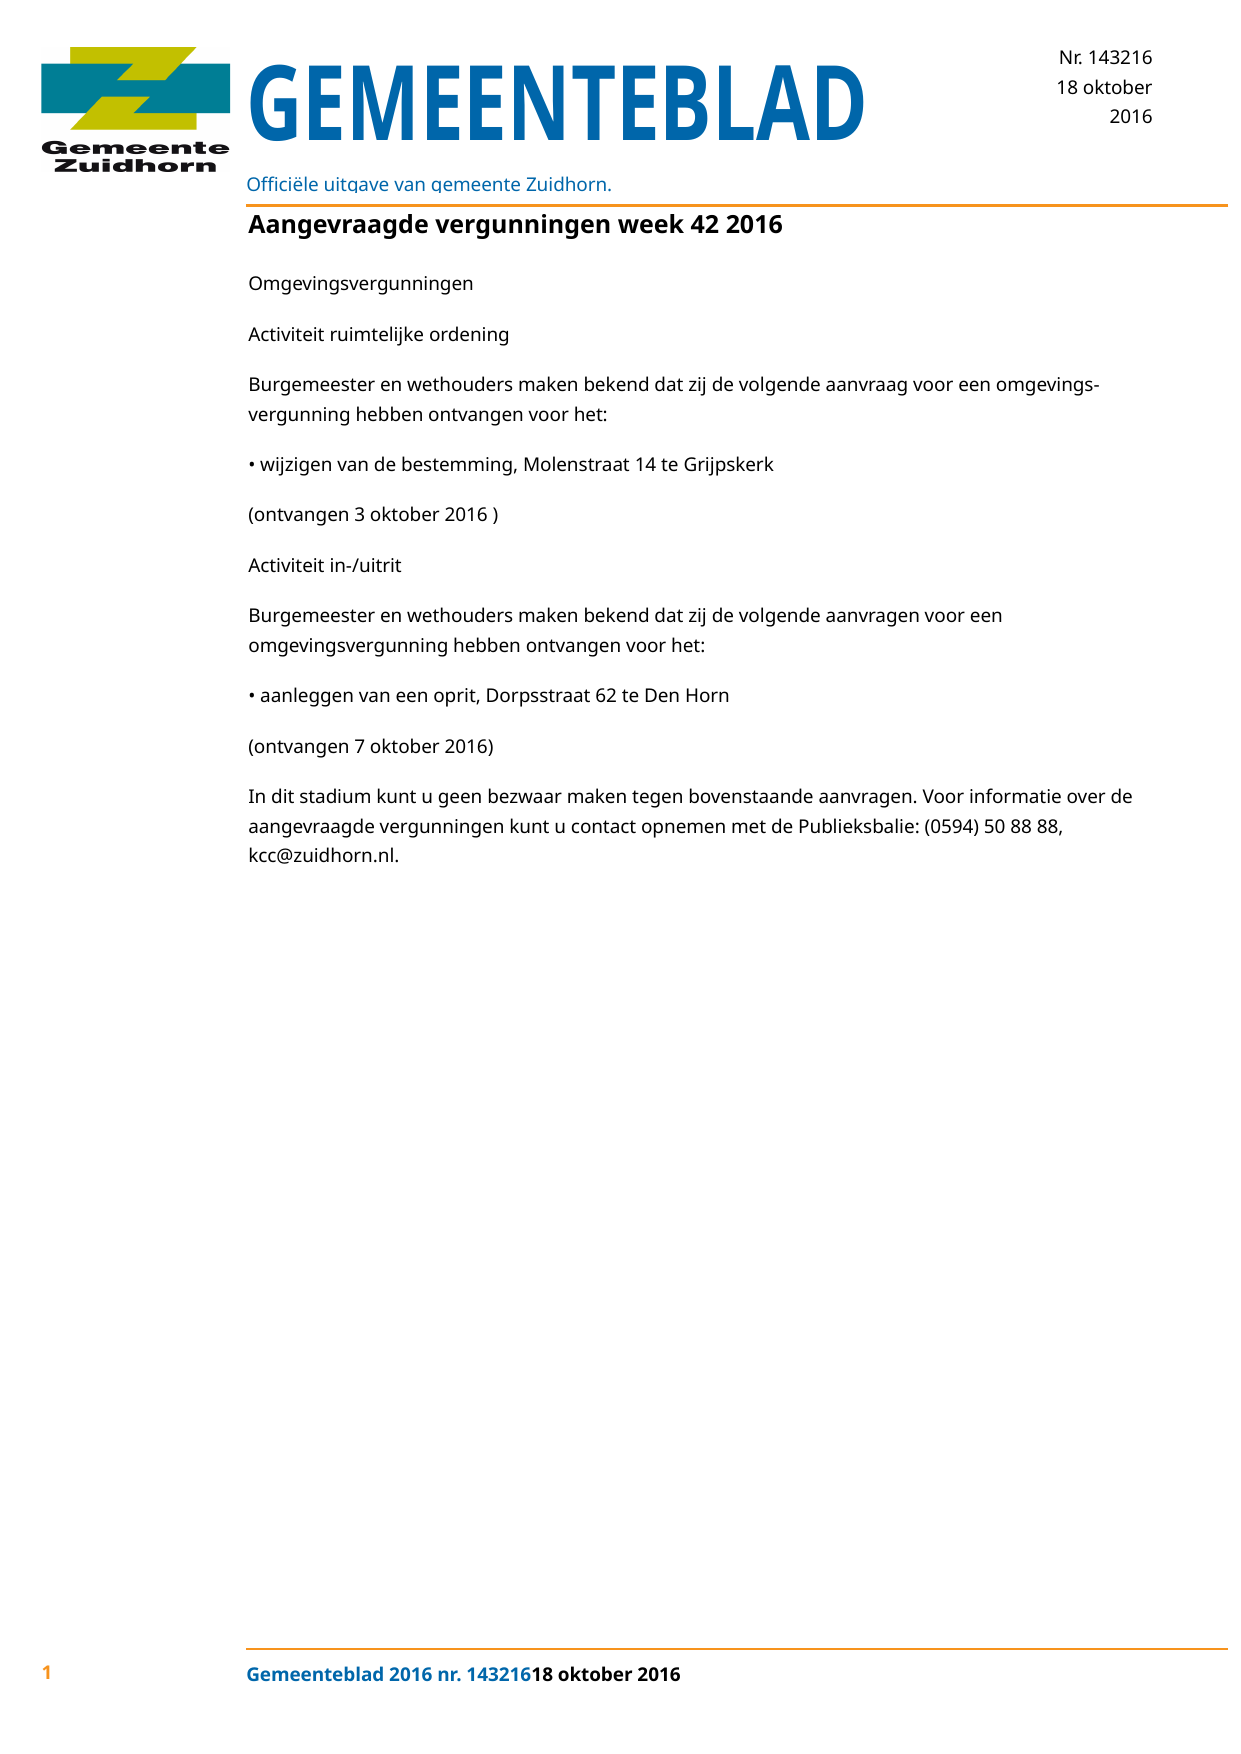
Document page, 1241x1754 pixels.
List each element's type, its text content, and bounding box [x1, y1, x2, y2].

text (ontvangen 7 oktober 2016) [248, 733, 1152, 758]
text Activiteit ruimtelijke ordening [248, 321, 1152, 346]
text In dit stadium kunt u geen bezwaar maken tegen bovenstaande aanvragen. Voor informatie over de aangevraagde vergunningen kunt u contact opnemen met de Publieksbalie: (0594) 50 88 88, kcc@zuidhorn.nl. [248, 783, 1152, 868]
text Burgemeester en wethouders maken bekend dat zij de volgende aanvraag voor een omgevings-vergunning hebben ontvangen voor het: [248, 371, 1152, 426]
text Aangevraagde vergunningen week 42 2016 [248, 207, 1152, 241]
text Activiteit in-/uitrit [248, 552, 1152, 578]
text Burgemeester en wethouders maken bekend dat zij de volgende aanvragen voor een omgevingsvergunning hebben ontvangen voor het: [248, 602, 1152, 658]
text • aanleggen van een oprit, Dorpsstraat 62 te Den Horn [248, 682, 1152, 708]
text Omgevingsvergunningen [248, 270, 1152, 296]
text • wijzigen van de bestemming, Molenstraat 14 te Grijpskerk [248, 451, 1152, 477]
text (ontvangen 3 oktober 2016 ) [248, 502, 1152, 527]
picture [41, 47, 231, 172]
